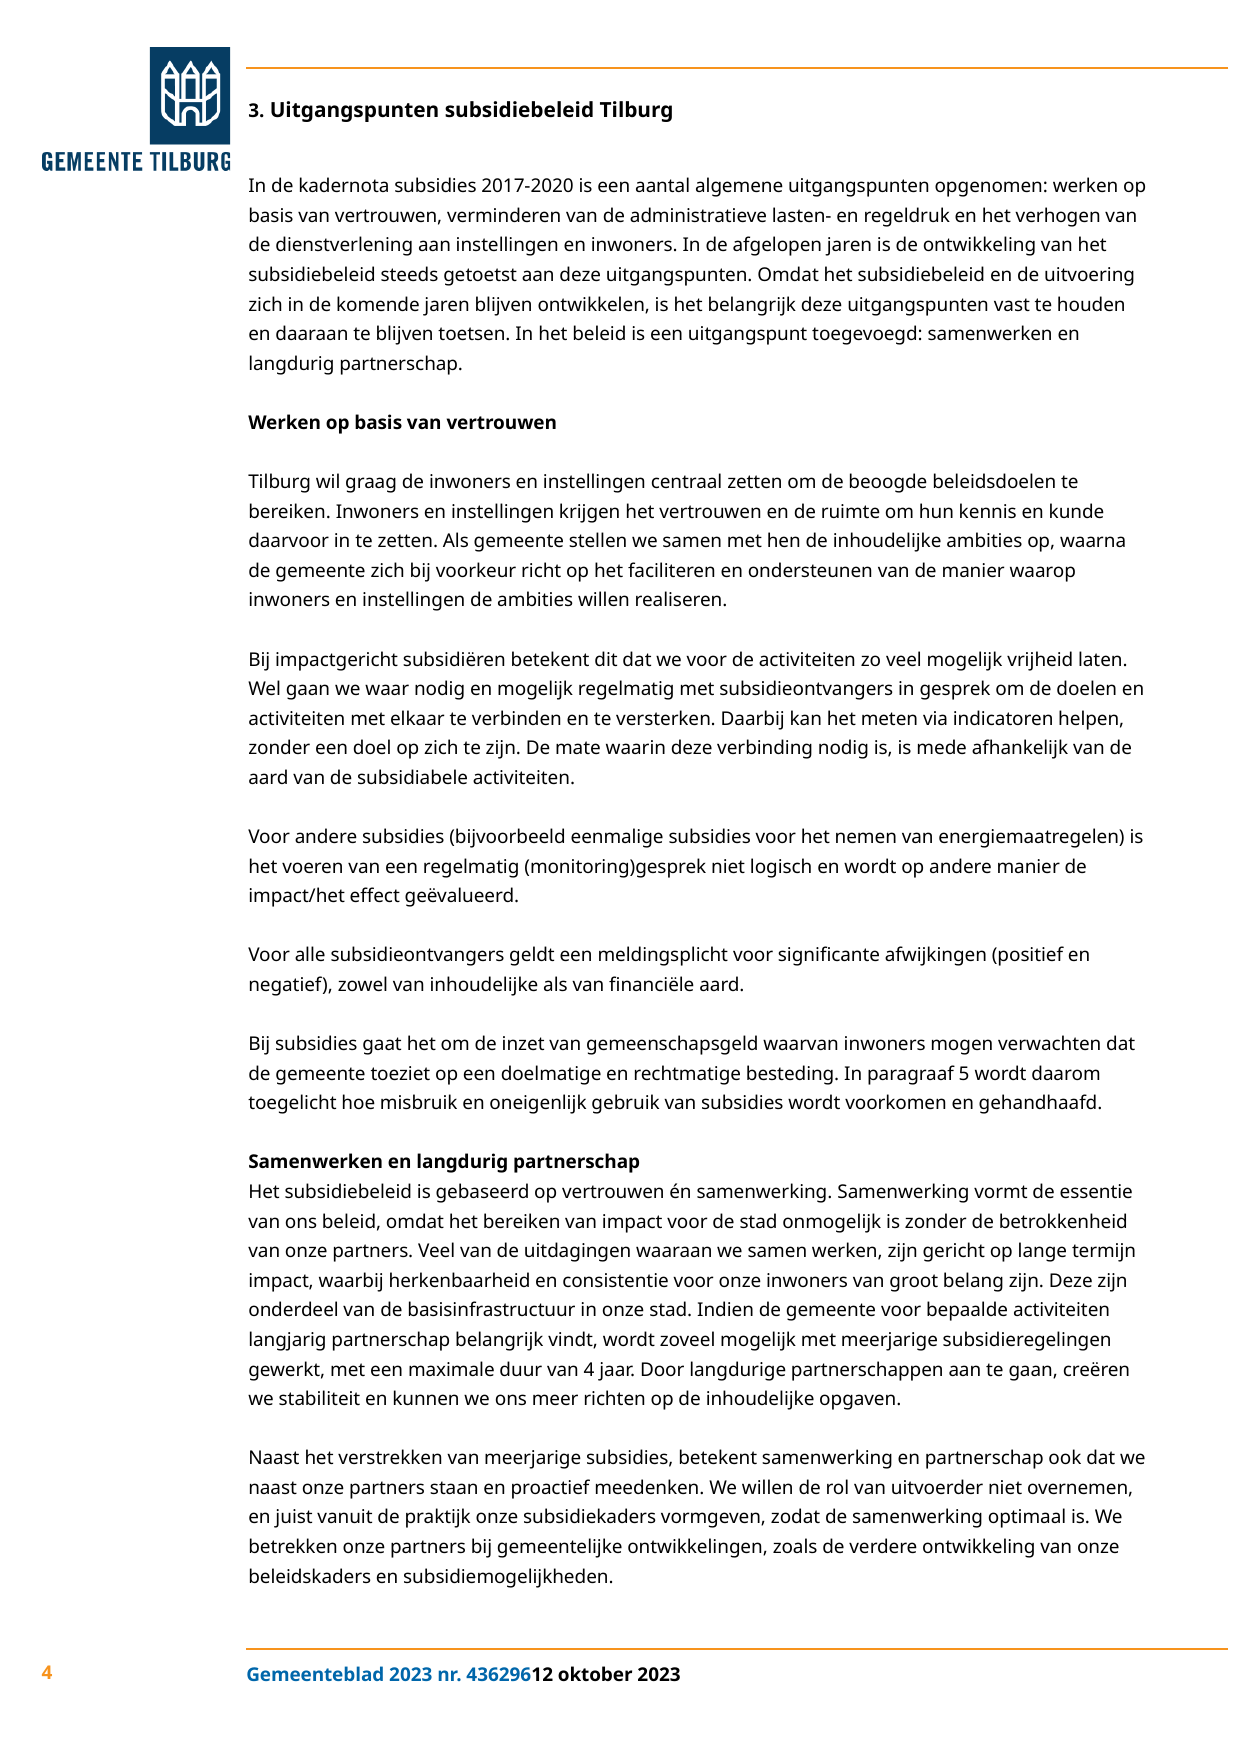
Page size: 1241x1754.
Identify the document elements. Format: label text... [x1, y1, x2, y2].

text Naast het verstrekken van meerjarige subsidies, betekent samenwerking en partnerschap ook dat we naast onze partners staan en proactief meedenken. We willen de rol van uitvoerder niet overnemen, en juist vanuit de praktijk onze subsidiekaders vormgeven, zodat de samenwerking optimaal is. We betrekken onze partners bij gemeentelijke ontwikkelingen, zoals de verdere ontwikkeling van onze beleidskaders en subsidiemogelijkheden. [248, 1444, 1152, 1589]
text 3. Uitgangspunten subsidiebeleid Tilburg [248, 95, 1152, 123]
text Bij subsidies gaat het om de inzet van gemeenschapsgeld waarvan inwoners mogen verwachten dat de gemeente toeziet op een doelmatige en rechtmatige besteding. In paragraaf 5 wordt daarom toegelicht hoe misbruik en oneigenlijk gebruik van subsidies wordt voorkomen en gehandhaafd. [248, 1030, 1152, 1115]
text Werken op basis van vertrouwen [248, 409, 1152, 435]
text Tilburg wil graag de inwoners en instellingen centraal zetten om de beoogde beleidsdoelen te bereiken. Inwoners en instellingen krijgen het vertrouwen en de ruimte om hun kennis en kunde daarvoor in te zetten. Als gemeente stellen we samen met hen de inhoudelijke ambities op, waarna de gemeente zich bij voorkeur richt op het faciliteren en ondersteunen van de manier waarop inwoners en instellingen de ambities willen realiseren. [248, 468, 1152, 612]
text In de kadernota subsidies 2017-2020 is een aantal algemene uitgangspunten opgenomen: werken op basis van vertrouwen, verminderen van de administratieve lasten- en regeldruk en het verhogen van de dienstverlening aan instellingen en inwoners. In de afgelopen jaren is de ontwikkeling van het subsidiebeleid steeds getoetst aan deze uitgangspunten. Omdat het subsidiebeleid en de uitvoering zich in de komende jaren blijven ontwikkelen, is het belangrijk deze uitgangspunten vast te houden en daaraan te blijven toetsen. In het beleid is een uitgangspunt toegevoegd: samenwerken en langdurig partnerschap. [248, 172, 1152, 376]
text Het subsidiebeleid is gebaseerd op vertrouwen én samenwerking. Samenwerking vormt de essentie van ons beleid, omdat het bereiken van impact voor de stad onmogelijk is zonder de betrokkenheid van onze partners. Veel van de uitdagingen waaraan we samen werken, zijn gericht op lange termijn impact, waarbij herkenbaarheid en consistentie voor onze inwoners van groot belang zijn. Deze zijn onderdeel van de basisinfrastructuur in onze stad. Indien de gemeente voor bepaalde activiteiten langjarig partnerschap belangrijk vindt, wordt zoveel mogelijk met meerjarige subsidieregelingen gewerkt, met een maximale duur van 4 jaar. Door langdurige partnerschappen aan te gaan, creëren we stabiliteit en kunnen we ons meer richten op de inhoudelijke opgaven. [248, 1178, 1152, 1411]
picture [41, 47, 231, 172]
text Voor alle subsidieontvangers geldt een meldingsplicht voor significante afwijkingen (positief en negatief), zowel van inhoudelijke als van financiële aard. [248, 942, 1152, 997]
text Bij impactgericht subsidiëren betekent dit dat we voor de activiteiten zo veel mogelijk vrijheid laten. Wel gaan we waar nodig en mogelijk regelmatig met subsidieontvangers in gesprek om de doelen en activiteiten met elkaar te verbinden en te versterken. Daarbij kan het meten via indicatoren helpen, zonder een doel op zich te zijn. De mate waarin deze verbinding nodig is, is mede afhankelijk van de aard van de subsidiabele activiteiten. [248, 646, 1152, 790]
text Samenwerken en langdurig partnerschap [248, 1149, 1152, 1174]
text Voor andere subsidies (bijvoorbeeld eenmalige subsidies voor het nemen van energiemaatregelen) is het voeren van een regelmatig (monitoring)gesprek niet logisch en wordt op andere manier de impact/het effect geëvalueerd. [248, 823, 1152, 908]
